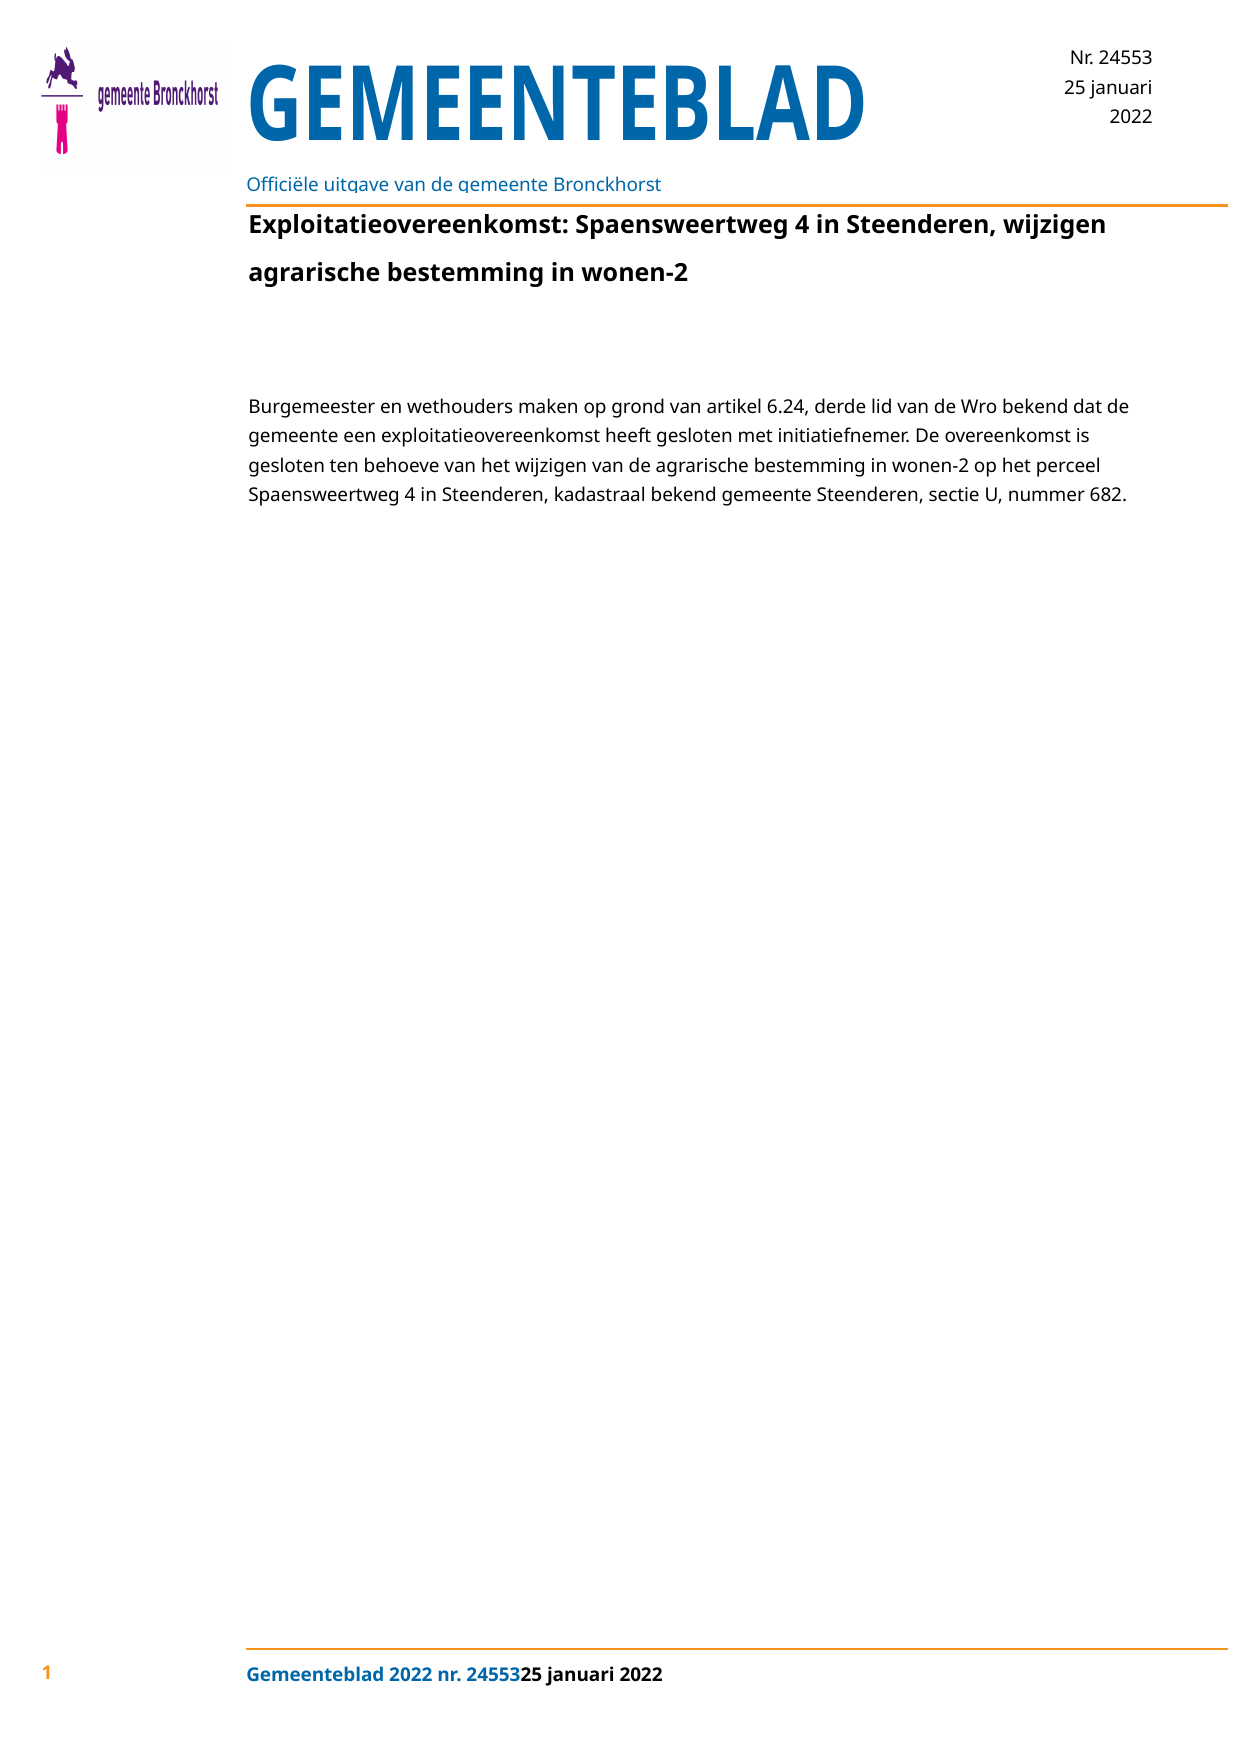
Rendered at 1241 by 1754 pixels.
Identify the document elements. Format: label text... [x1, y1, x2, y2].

text Exploitatieovereenkomst: Spaensweertweg 4 in Steenderen, wijzigen agrarische bestemming in wonen-2 [248, 207, 1152, 288]
text Burgemeester en wethouders maken op grond van artikel 6.24, derde lid van de Wro bekend dat de gemeente een exploitatieovereenkomst heeft gesloten met initiatiefnemer. De overeenkomst is gesloten ten behoeve van het wijzigen van de agrarische bestemming in wonen-2 op het perceel Spaensweertweg 4 in Steenderen, kadastraal bekend gemeente Steenderen, sectie U, nummer 682. [248, 393, 1152, 507]
picture [41, 47, 231, 172]
